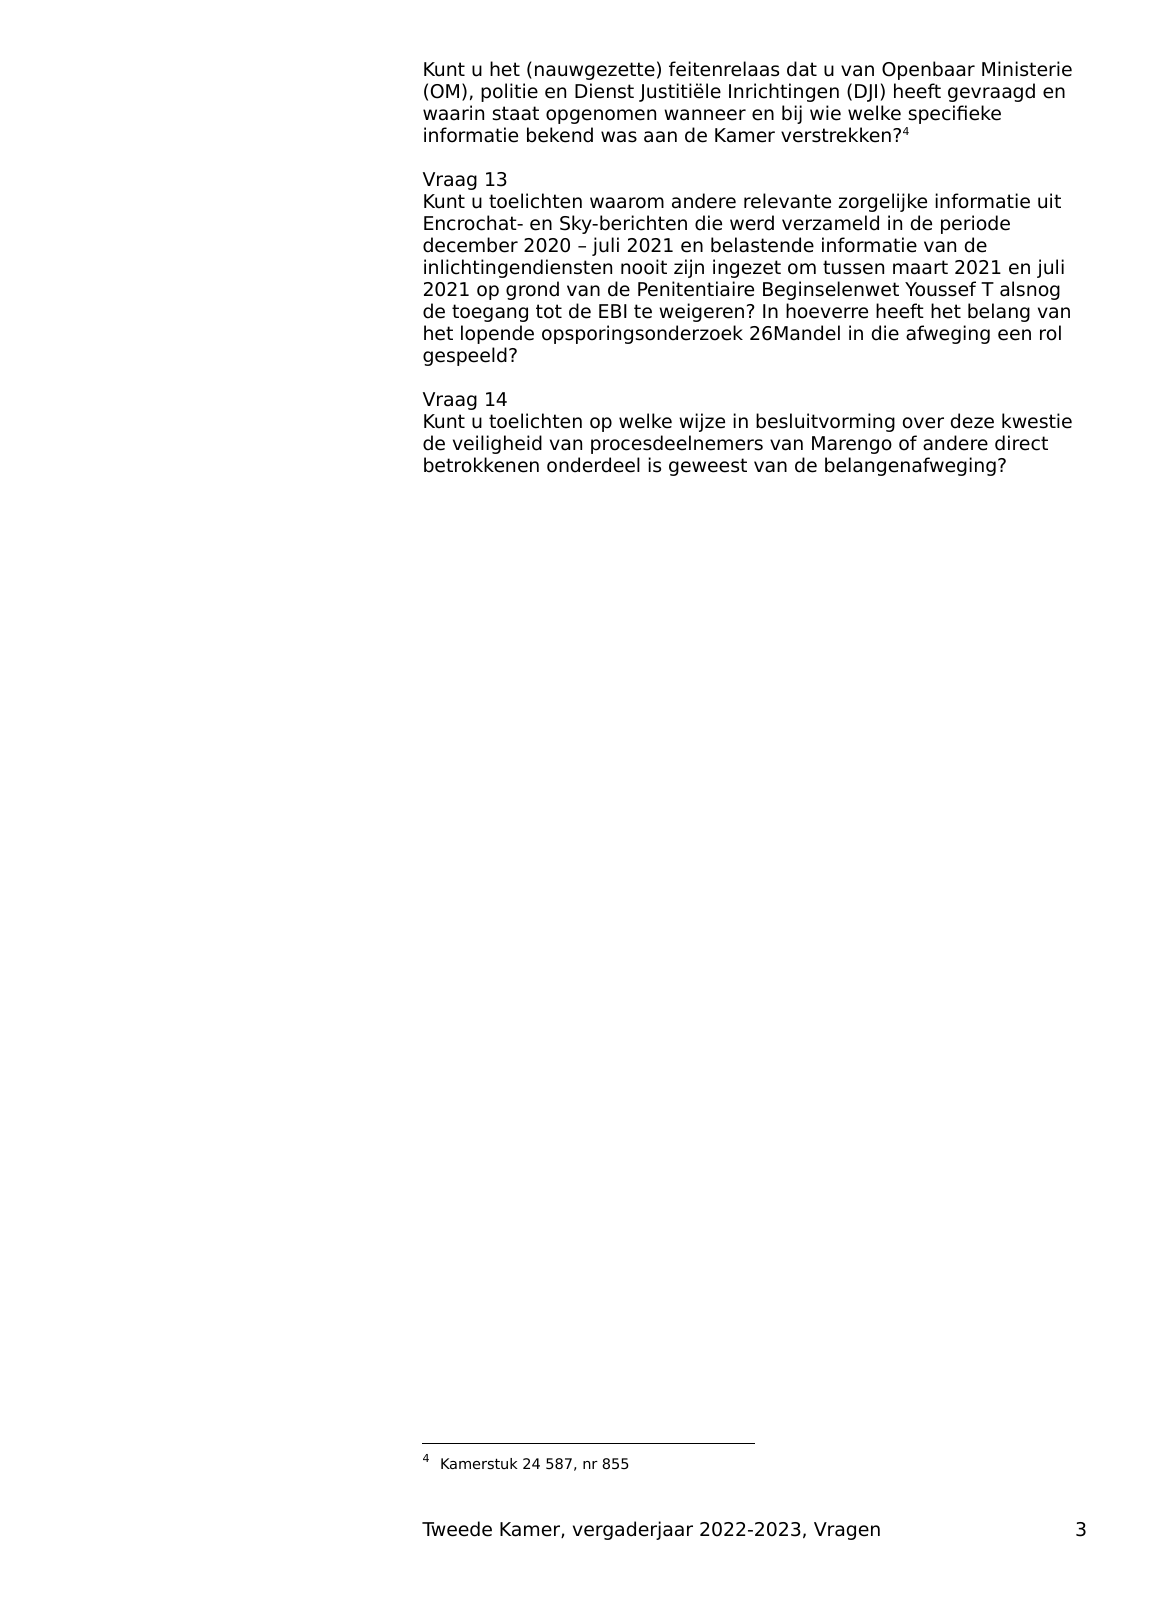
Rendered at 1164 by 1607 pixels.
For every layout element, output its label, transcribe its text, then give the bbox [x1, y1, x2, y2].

text Kunt u het (nauwgezette) feitenrelaas dat u van Openbaar Ministerie (OM), politie en Dienst Justitiële Inrichtingen (DJI) heeft gevraagd en waarin staat opgenomen wanneer en bij wie welke specifieke informatie bekend was aan de Kamer verstrekken? [422, 59, 1087, 147]
text Kamerstuk 24 587, nr 855 [422, 1452, 1087, 1474]
text Vraag 14 [422, 389, 1087, 411]
text Kunt u toelichten op welke wijze in besluitvorming over deze kwestie de veiligheid van procesdeelnemers van Marengo of andere direct betrokkenen onderdeel is geweest van de belangenafweging? [422, 411, 1087, 477]
text Kunt u toelichten waarom andere relevante zorgelijke informatie uit Encrochat- en Sky-berichten die werd verzameld in de periode december 2020 – juli 2021 en belastende informatie van de inlichtingendiensten nooit zijn ingezet om tussen maart 2021 en juli 2021 op grond van de Penitentiaire Beginselenwet Youssef T alsnog de toegang tot de EBI te weigeren? In hoeverre heeft het belang van het lopende opsporingsonderzoek 26Mandel in die afweging een rol gespeeld? [422, 191, 1087, 367]
text Vraag 13 [422, 169, 1087, 191]
